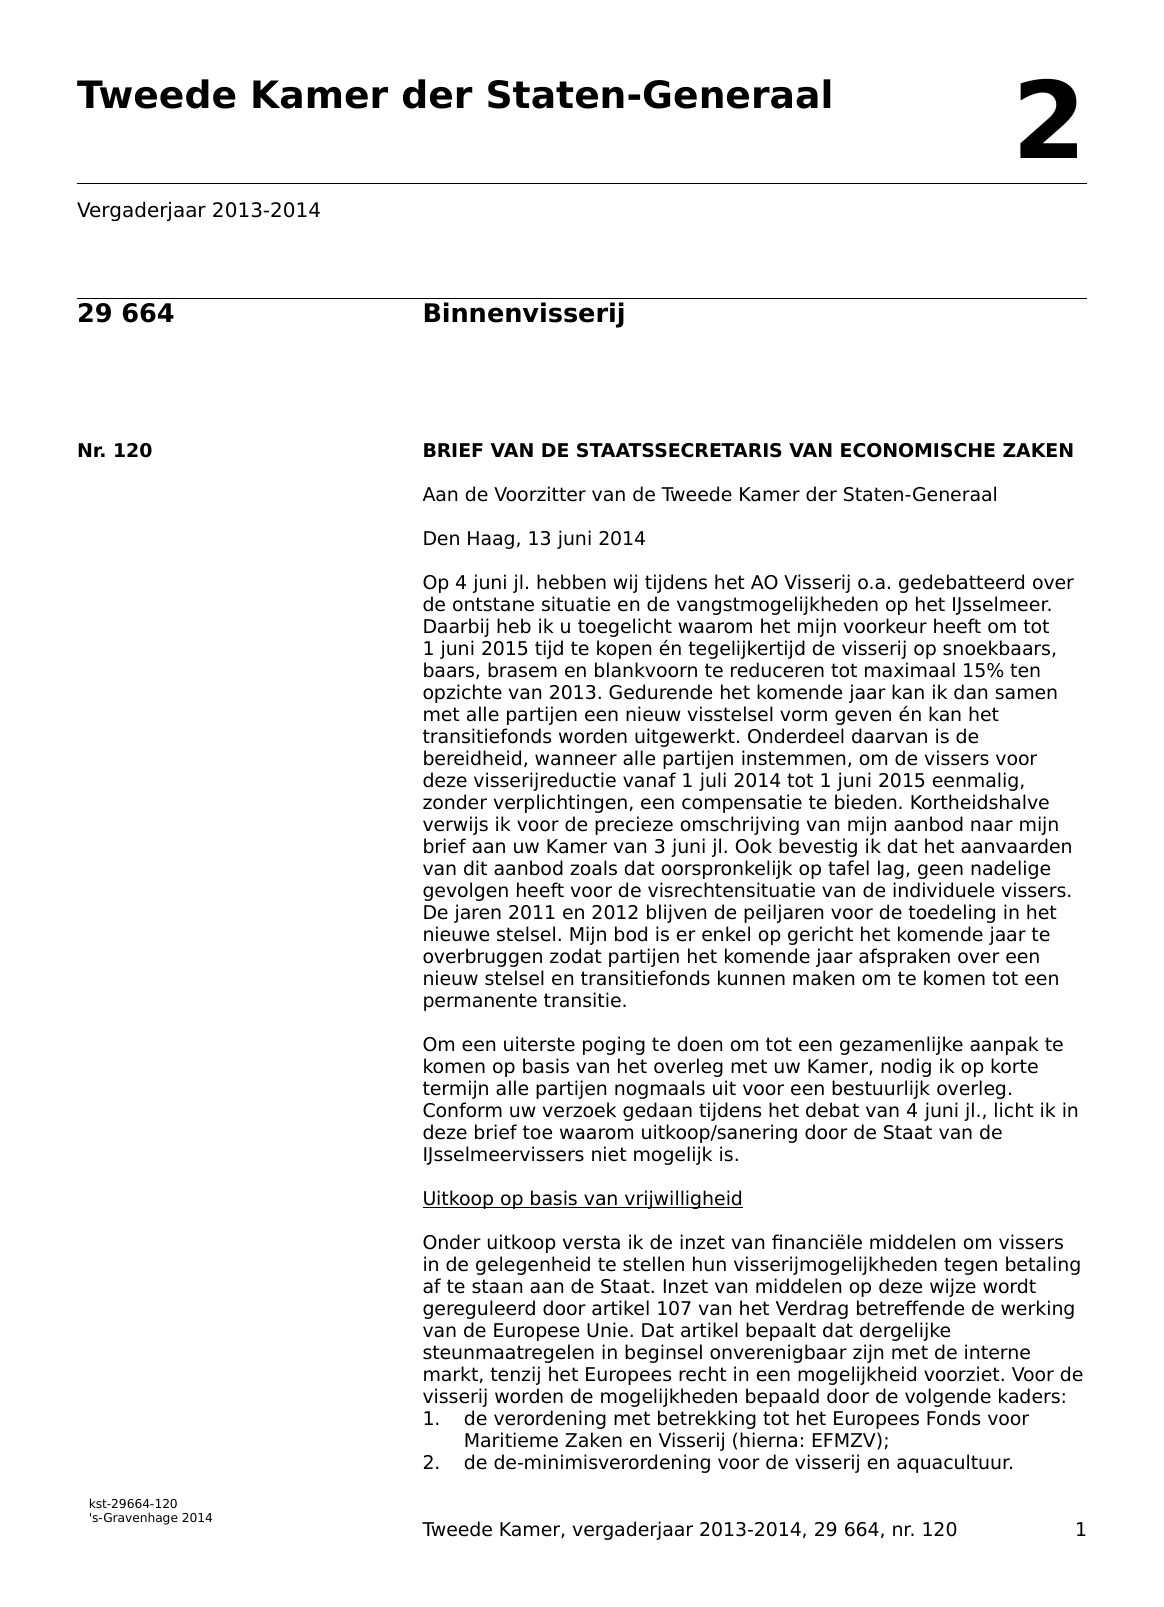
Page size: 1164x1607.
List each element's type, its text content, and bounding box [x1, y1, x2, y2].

subtitle Nr. 120 BRIEF VAN DE STAATSSECRETARIS VAN ECONOMISCHE ZAKEN [77, 440, 1087, 462]
text 1. de verordening met betrekking tot het Europees Fonds voor Maritieme Zaken en Visserij (hierna: EFMZV); [422, 1408, 1087, 1452]
table_header 2 [886, 59, 1087, 183]
table_header Tweede Kamer der Staten-Generaal [77, 59, 886, 183]
table_cell Vergaderjaar 2013-2014 [77, 184, 1087, 298]
subtitle 29 664 Binnenvisserij [77, 299, 1087, 329]
text Aan de Voorzitter van de Tweede Kamer der Staten-Generaal [422, 484, 1087, 506]
text 2. de de-minimisverordening voor de visserij en aquacultuur. [422, 1452, 1087, 1474]
text Onder uitkoop versta ik de inzet van financiële middelen om vissers in de gelegenheid te stellen hun visserijmogelijkheden tegen betaling af te staan aan de Staat. Inzet van middelen op deze wijze wordt gereguleerd door artikel 107 van het Verdrag betreffende de werking van de Europese Unie. Dat artikel bepaalt dat dergelijke steunmaatregelen in beginsel onverenigbaar zijn met de interne markt, tenzij het Europees recht in een mogelijkheid voorziet. Voor de visserij worden de mogelijkheden bepaald door de volgende kaders: [422, 1232, 1087, 1408]
text Om een uiterste poging te doen om tot een gezamenlijke aanpak te komen op basis van het overleg met uw Kamer, nodig ik op korte termijn alle partijen nogmaals uit voor een bestuurlijk overleg. Conform uw verzoek gedaan tijdens het debat van 4 juni jl., licht ik in deze brief toe waarom uitkoop/sanering door de Staat van de IJsselmeervissers niet mogelijk is. [422, 1034, 1087, 1166]
text kst-29664-120 [88, 1497, 323, 1511]
text Op 4 juni jl. hebben wij tijdens het AO Visserij o.a. gedebatteerd over de ontstane situatie en de vangstmogelijkheden op het IJsselmeer. Daarbij heb ik u toegelicht waarom het mijn voorkeur heeft om tot 1 juni 2015 tijd te kopen én tegelijkertijd de visserij op snoekbaars, baars, brasem en blankvoorn te reduceren tot maximaal 15% ten opzichte van 2013. Gedurende het komende jaar kan ik dan samen met alle partijen een nieuw visstelsel vorm geven én kan het transitiefonds worden uitgewerkt. Onderdeel daarvan is de bereidheid, wanneer alle partijen instemmen, om de vissers voor deze visserijreductie vanaf 1 juli 2014 tot 1 juni 2015 eenmalig, zonder verplichtingen, een compensatie te bieden. Kortheidshalve verwijs ik voor de precieze omschrijving van mijn aanbod naar mijn brief aan uw Kamer van 3 juni jl. Ook bevestig ik dat het aanvaarden van dit aanbod zoals dat oorspronkelijk op tafel lag, geen nadelige gevolgen heeft voor de visrechtensituatie van de individuele vissers. De jaren 2011 en 2012 blijven de peiljaren voor de toedeling in het nieuwe stelsel. Mijn bod is er enkel op gericht het komende jaar te overbruggen zodat partijen het komende jaar afspraken over een nieuw stelsel en transitiefonds kunnen maken om te komen tot een permanente transitie. [422, 572, 1087, 1012]
text 's-Gravenhage 2014 [88, 1511, 323, 1525]
text Den Haag, 13 juni 2014 [422, 528, 1087, 550]
subtitle Uitkoop op basis van vrijwilligheid [422, 1188, 1087, 1210]
